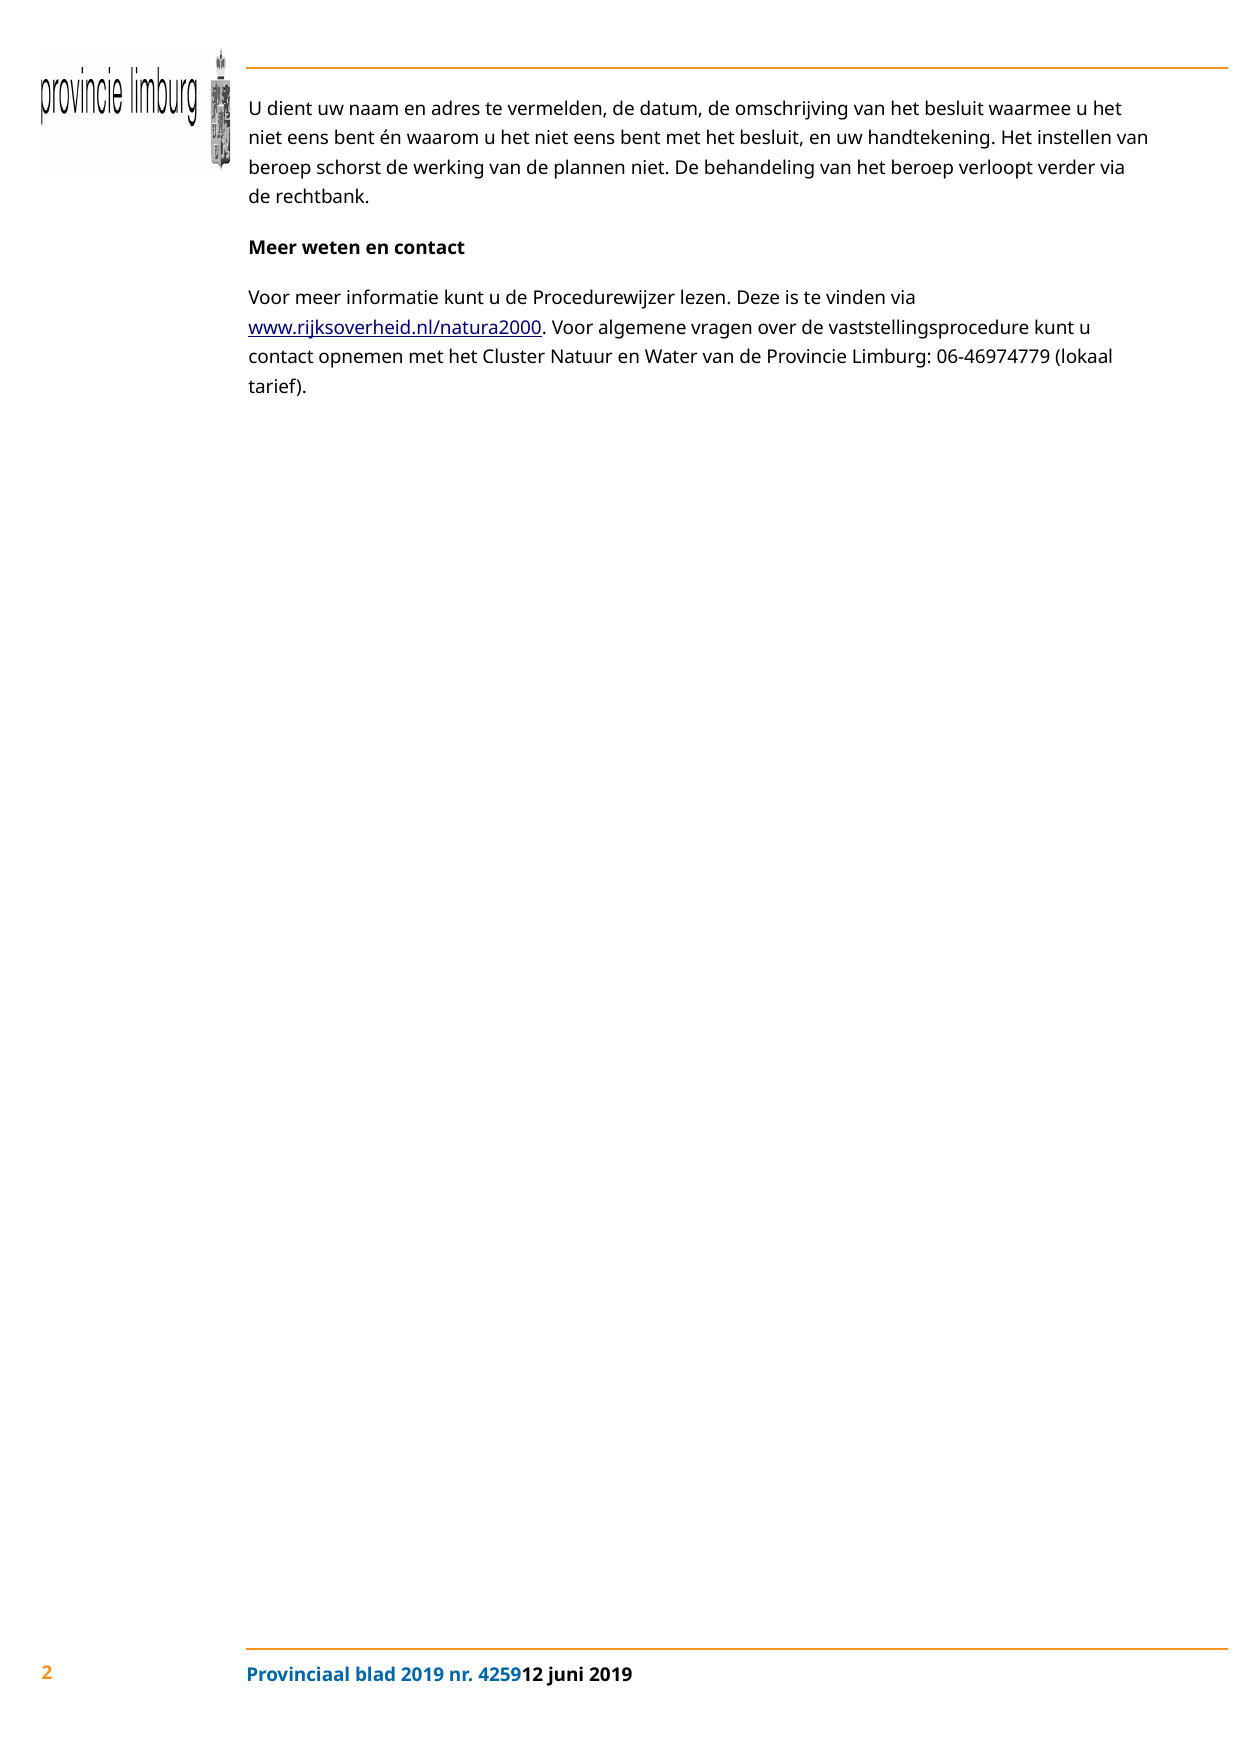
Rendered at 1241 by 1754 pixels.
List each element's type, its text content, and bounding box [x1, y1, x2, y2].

text U dient uw naam en adres te vermelden, de datum, de omschrijving van het besluit waarmee u het niet eens bent én waarom u het niet eens bent met het besluit, en uw handtekening. Het instellen van beroep schorst de werking van de plannen niet. De behandeling van het beroep verloopt verder via de rechtbank. [248, 95, 1152, 209]
picture [41, 47, 231, 172]
text Voor meer informatie kunt u de Procedurewijzer lezen. Deze is te vinden via www.rijksoverheid.nl/natura2000. Voor algemene vragen over de vaststellingsprocedure kunt u contact opnemen met het Cluster Natuur en Water van de Provincie Limburg: 06-46974779 (lokaal tarief). [248, 284, 1152, 399]
text Meer weten en contact [248, 234, 1152, 260]
